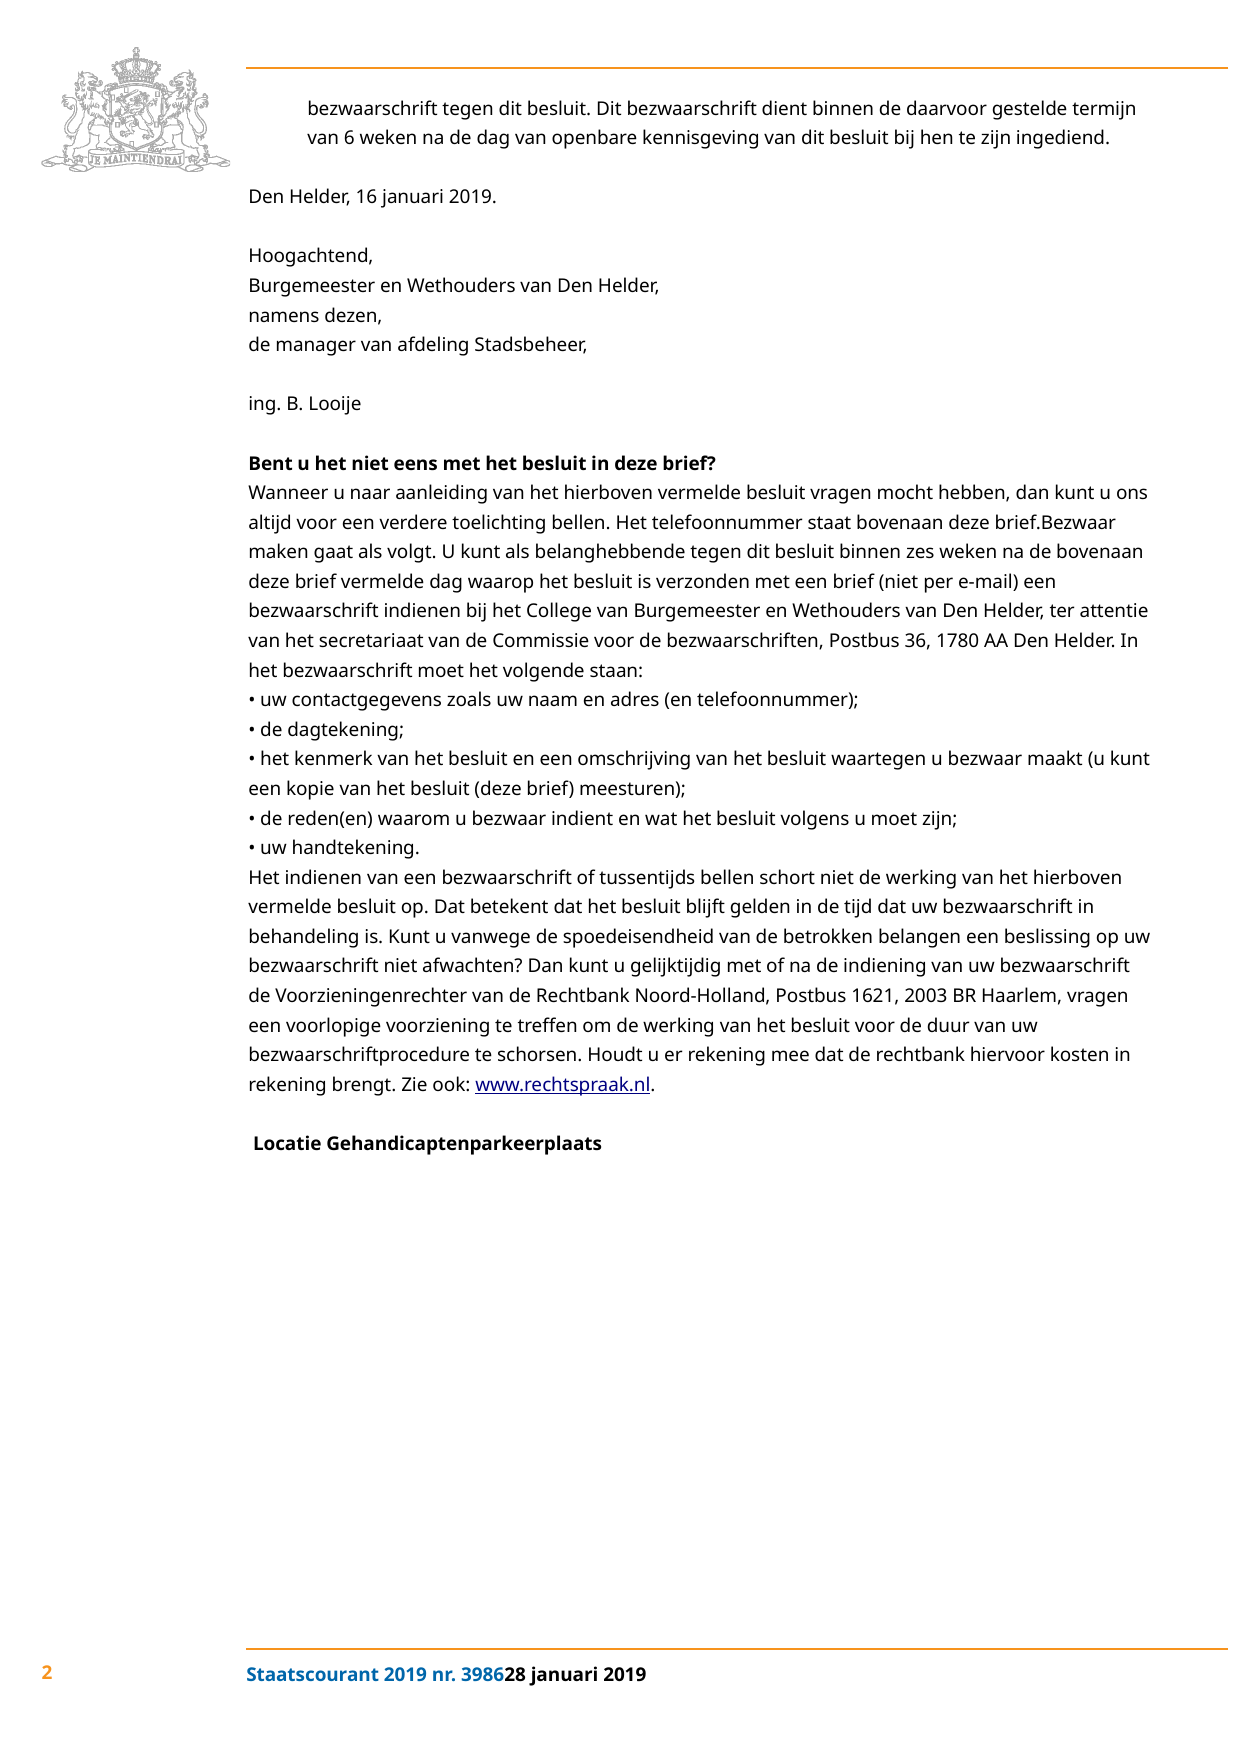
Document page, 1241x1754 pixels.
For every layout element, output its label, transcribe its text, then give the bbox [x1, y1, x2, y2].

text • uw handtekening. [248, 834, 1152, 860]
text Bent u het niet eens met het besluit in deze brief? [248, 450, 1152, 476]
text • het kenmerk van het besluit en een omschrijving van het besluit waartegen u bezwaar maakt (u kunt een kopie van het besluit (deze brief) meesturen); [248, 746, 1152, 801]
text Wanneer u naar aanleiding van het hierboven vermelde besluit vragen mocht hebben, dan kunt u ons altijd voor een verdere toelichting bellen. Het telefoonnummer staat bovenaan deze brief.Bezwaar maken gaat als volgt. U kunt als belanghebbende tegen dit besluit binnen zes weken na de bovenaan deze brief vermelde dag waarop het besluit is verzonden met een brief (niet per e-mail) een bezwaarschrift indienen bij het College van Burgemeester en Wethouders van Den Helder, ter attentie van het secretariaat van de Commissie voor de bezwaarschriften, Postbus 36, 1780 AA Den Helder. In het bezwaarschrift moet het volgende staan: [248, 479, 1152, 683]
text de manager van afdeling Stadsbeheer, [248, 331, 1152, 357]
text Den Helder, 16 januari 2019. [248, 183, 1152, 209]
text Het indienen van een bezwaarschrift of tussentijds bellen schort niet de werking van het hierboven vermelde besluit op. Dat betekent dat het besluit blijft gelden in de tijd dat uw bezwaarschrift in behandeling is. Kunt u vanwege de spoedeisendheid van de betrokken belangen een beslissing op uw bezwaarschrift niet afwachten? Dan kunt u gelijktijdig met of na de indiening van uw bezwaarschrift de Voorzieningenrechter van de Rechtbank Noord-Holland, Postbus 1621, 2003 BR Haarlem, vragen een voorlopige voorziening te treffen om de werking van het besluit voor de duur van uw bezwaarschriftprocedure te schorsen. Houdt u er rekening mee dat de rechtbank hiervoor kosten in rekening brengt. Zie ook: www.rechtspraak.nl. [248, 864, 1152, 1097]
text ing. B. Looije [248, 391, 1152, 416]
text Burgemeester en Wethouders van Den Helder, [248, 272, 1152, 298]
list bezwaarschrift tegen dit besluit. Dit bezwaarschrift dient binnen de daarvoor gestelde termijn van 6 weken na de dag van openbare kennisgeving van dit besluit bij hen te zijn ingediend. [248, 95, 1152, 150]
text • de dagtekening; [248, 716, 1152, 742]
text • de reden(en) waarom u bezwaar indient en wat het besluit volgens u moet zijn; [248, 805, 1152, 831]
text Hoogachtend, [248, 243, 1152, 268]
text Locatie Gehandicaptenparkeerplaats [248, 1130, 1152, 1156]
picture [41, 47, 231, 172]
text namens dezen, [248, 302, 1152, 328]
text • uw contactgegevens zoals uw naam en adres (en telefoonnummer); [248, 686, 1152, 712]
